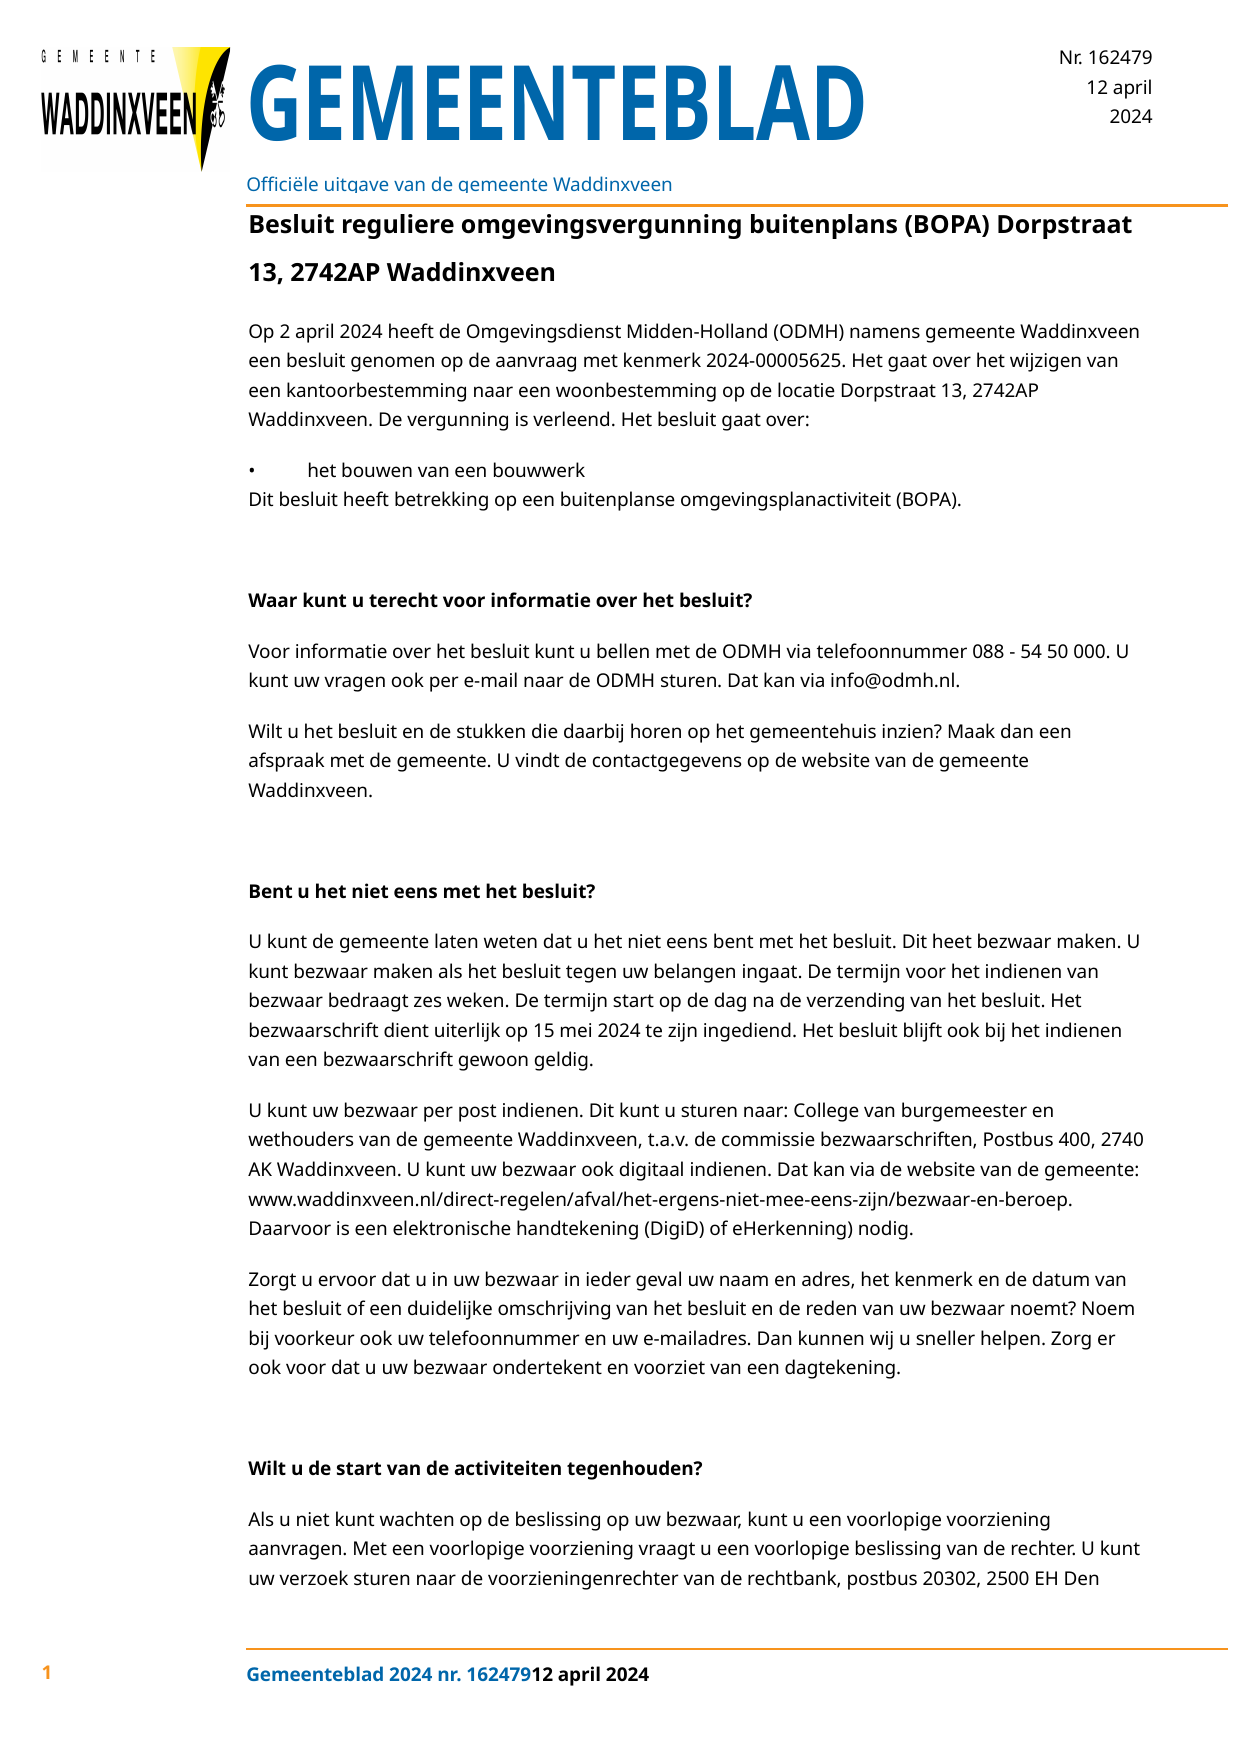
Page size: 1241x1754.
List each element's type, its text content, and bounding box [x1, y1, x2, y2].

text Wilt u de start van de activiteiten tegenhouden? [248, 1455, 1152, 1481]
text U kunt de gemeente laten weten dat u het niet eens bent met het besluit. Dit heet bezwaar maken. U kunt bezwaar maken als het besluit tegen uw belangen ingaat. De termijn voor het indienen van bezwaar bedraagt zes weken. De termijn start op de dag na de verzending van het besluit. Het bezwaarschrift dient uiterlijk op 15 mei 2024 te zijn ingediend. Het besluit blijft ook bij het indienen van een bezwaarschrift gewoon geldig. [248, 928, 1152, 1072]
list het bouwen van een bouwwerk [248, 457, 1152, 483]
text Dit besluit heeft betrekking op een buitenplanse omgevingsplanactiviteit (BOPA). [248, 487, 1152, 512]
text U kunt uw bezwaar per post indienen. Dit kunt u sturen naar: College van burgemeester en wethouders van de gemeente Waddinxveen, t.a.v. de commissie bezwaarschriften, Postbus 400, 2740 AK Waddinxveen. U kunt uw bezwaar ook digitaal indienen. Dat kan via de website van de gemeente: www.waddinxveen.nl/direct-regelen/afval/het-ergens-niet-mee-eens-zijn/bezwaar-en-beroep. Daarvoor is een elektronische handtekening (DigiD) of eHerkenning) nodig. [248, 1097, 1152, 1241]
text Als u niet kunt wachten op de beslissing op uw bezwaar, kunt u een voorlopige voorziening aanvragen. Met een voorlopige voorziening vraagt u een voorlopige beslissing van de rechter. U kunt uw verzoek sturen naar de voorzieningenrechter van de rechtbank, postbus 20302, 2500 EH Den [248, 1506, 1152, 1591]
picture [41, 47, 231, 172]
text Zorgt u ervoor dat u in uw bezwaar in ieder geval uw naam en adres, het kenmerk en de datum van het besluit of een duidelijke omschrijving van het besluit en de reden van uw bezwaar noemt? Noem bij voorkeur ook uw telefoonnummer en uw e-mailadres. Dan kunnen wij u sneller helpen. Zorg er ook voor dat u uw bezwaar ondertekent en voorziet van een dagtekening. [248, 1266, 1152, 1380]
text Besluit reguliere omgevingsvergunning buitenplans (BOPA) Dorpstraat 13, 2742AP Waddinxveen [248, 207, 1152, 288]
text Bent u het niet eens met het besluit? [248, 878, 1152, 904]
text Wilt u het besluit en de stukken die daarbij horen op het gemeentehuis inzien? Maak dan een afspraak met de gemeente. U vindt de contactgegevens op de website van de gemeente Waddinxveen. [248, 718, 1152, 803]
text Voor informatie over het besluit kunt u bellen met de ODMH via telefoonnummer 088 - 54 50 000. U kunt uw vragen ook per e-mail naar de ODMH sturen. Dat kan via info@odmh.nl. [248, 638, 1152, 693]
text Op 2 april 2024 heeft de Omgevingsdienst Midden-Holland (ODMH) namens gemeente Waddinxveen een besluit genomen op de aanvraag met kenmerk 2024-00005625. Het gaat over het wijzigen van een kantoorbestemming naar een woonbestemming op de locatie Dorpstraat 13, 2742AP Waddinxveen. De vergunning is verleend. Het besluit gaat over: [248, 318, 1152, 432]
text Waar kunt u terecht voor informatie over het besluit? [248, 587, 1152, 613]
